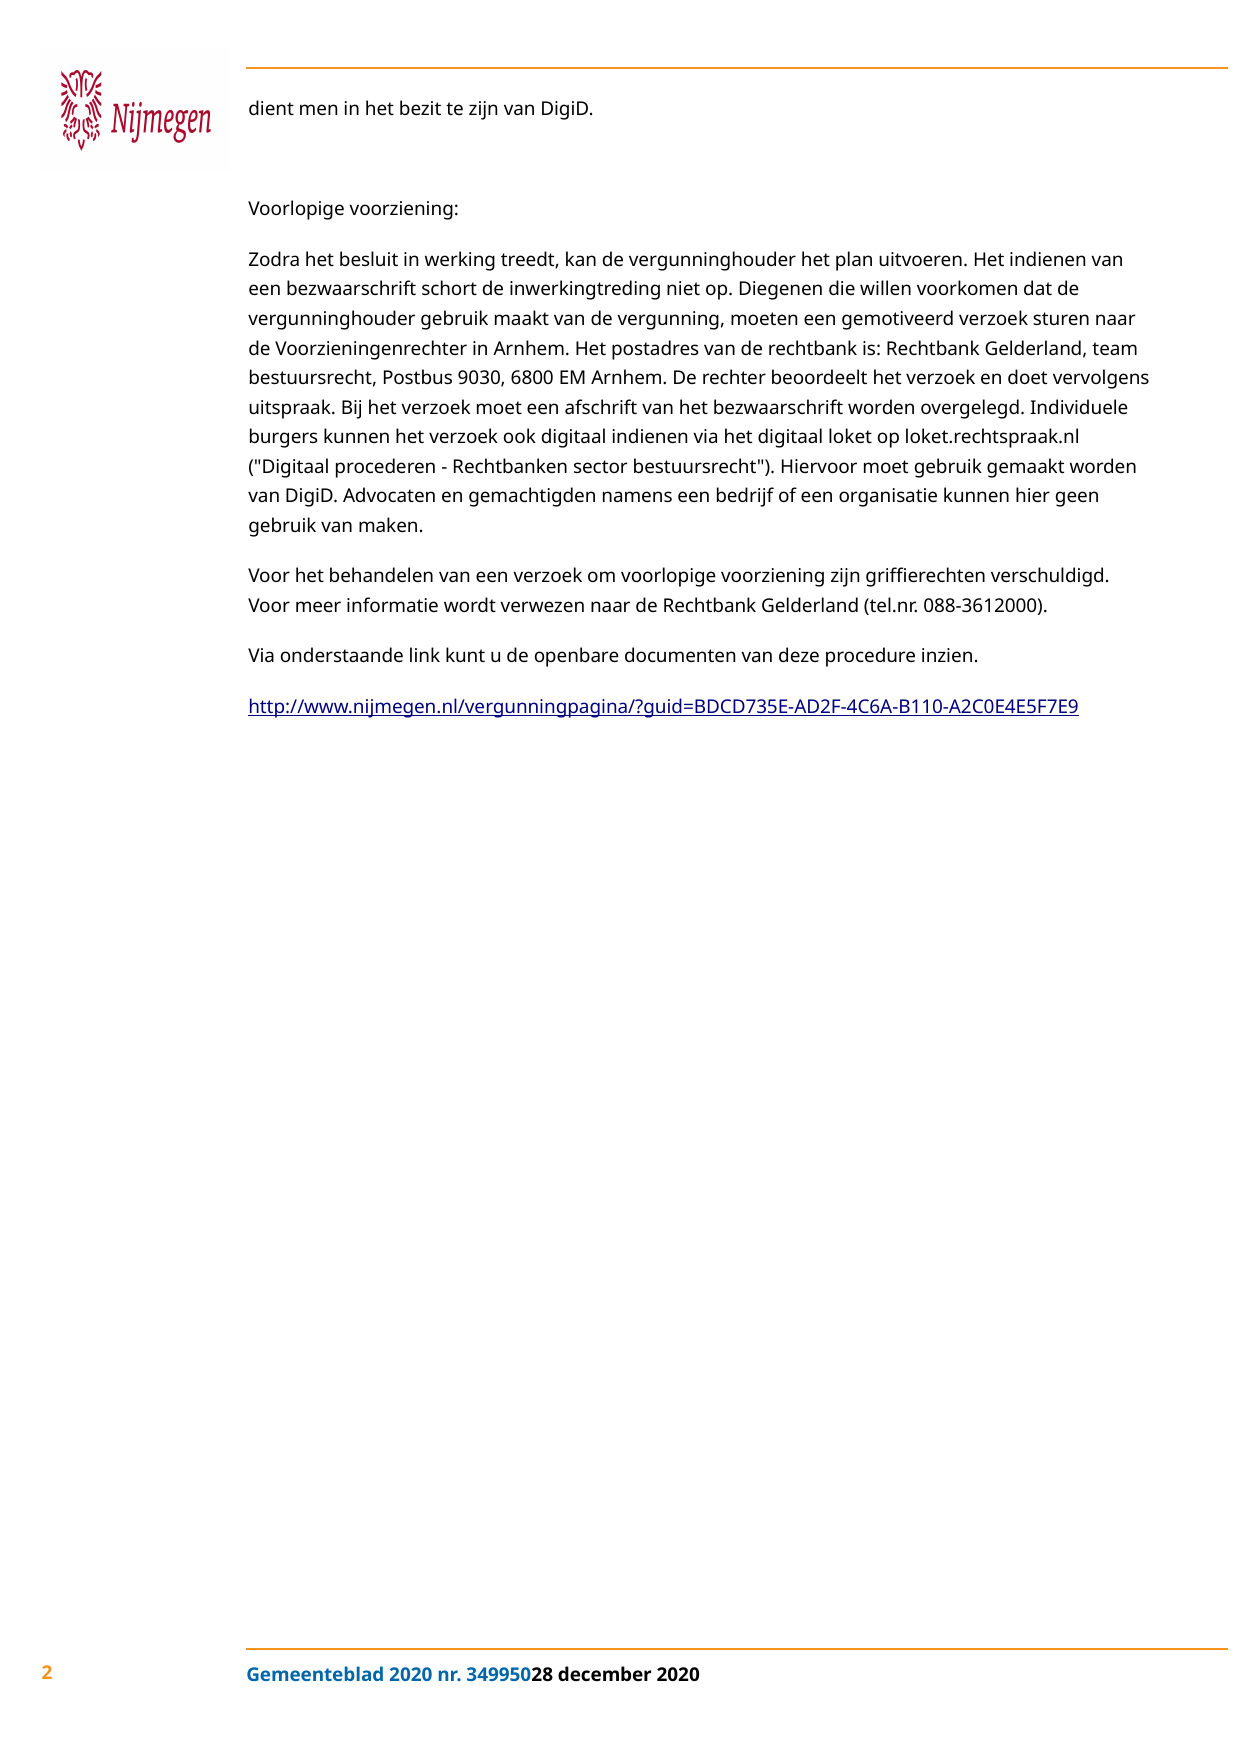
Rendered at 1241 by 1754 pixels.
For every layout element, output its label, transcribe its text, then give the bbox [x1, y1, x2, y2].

text dient men in het bezit te zijn van DigiD. [248, 95, 1152, 121]
text Via onderstaande link kunt u de openbare documenten van deze procedure inzien. [248, 643, 1152, 668]
text Voorlopige voorziening: [248, 196, 1152, 221]
text http://www.nijmegen.nl/vergunningpagina/?guid=BDCD735E-AD2F-4C6A-B110-A2C0E4E5F7E9 [248, 693, 1152, 719]
text Zodra het besluit in werking treedt, kan de vergunninghouder het plan uitvoeren. Het indienen van een bezwaarschrift schort de inwerkingtreding niet op. Diegenen die willen voorkomen dat de vergunninghouder gebruik maakt van de vergunning, moeten een gemotiveerd verzoek sturen naar de Voorzieningenrechter in Arnhem. Het postadres van de rechtbank is: Rechtbank Gelderland, team bestuursrecht, Postbus 9030, 6800 EM Arnhem. De rechter beoordeelt het verzoek en doet vervolgens uitspraak. Bij het verzoek moet een afschrift van het bezwaarschrift worden overgelegd. Individuele burgers kunnen het verzoek ook digitaal indienen via het digitaal loket op loket.rechtspraak.nl ("Digitaal procederen - Rechtbanken sector bestuursrecht"). Hiervoor moet gebruik gemaakt worden van DigiD. Advocaten en gemachtigden namens een bedrijf of een organisatie kunnen hier geen gebruik van maken. [248, 246, 1152, 538]
text Voor het behandelen van een verzoek om voorlopige voorziening zijn griffierechten verschuldigd. Voor meer informatie wordt verwezen naar de Rechtbank Gelderland (tel.nr. 088-3612000). [248, 563, 1152, 618]
picture [41, 47, 231, 172]
